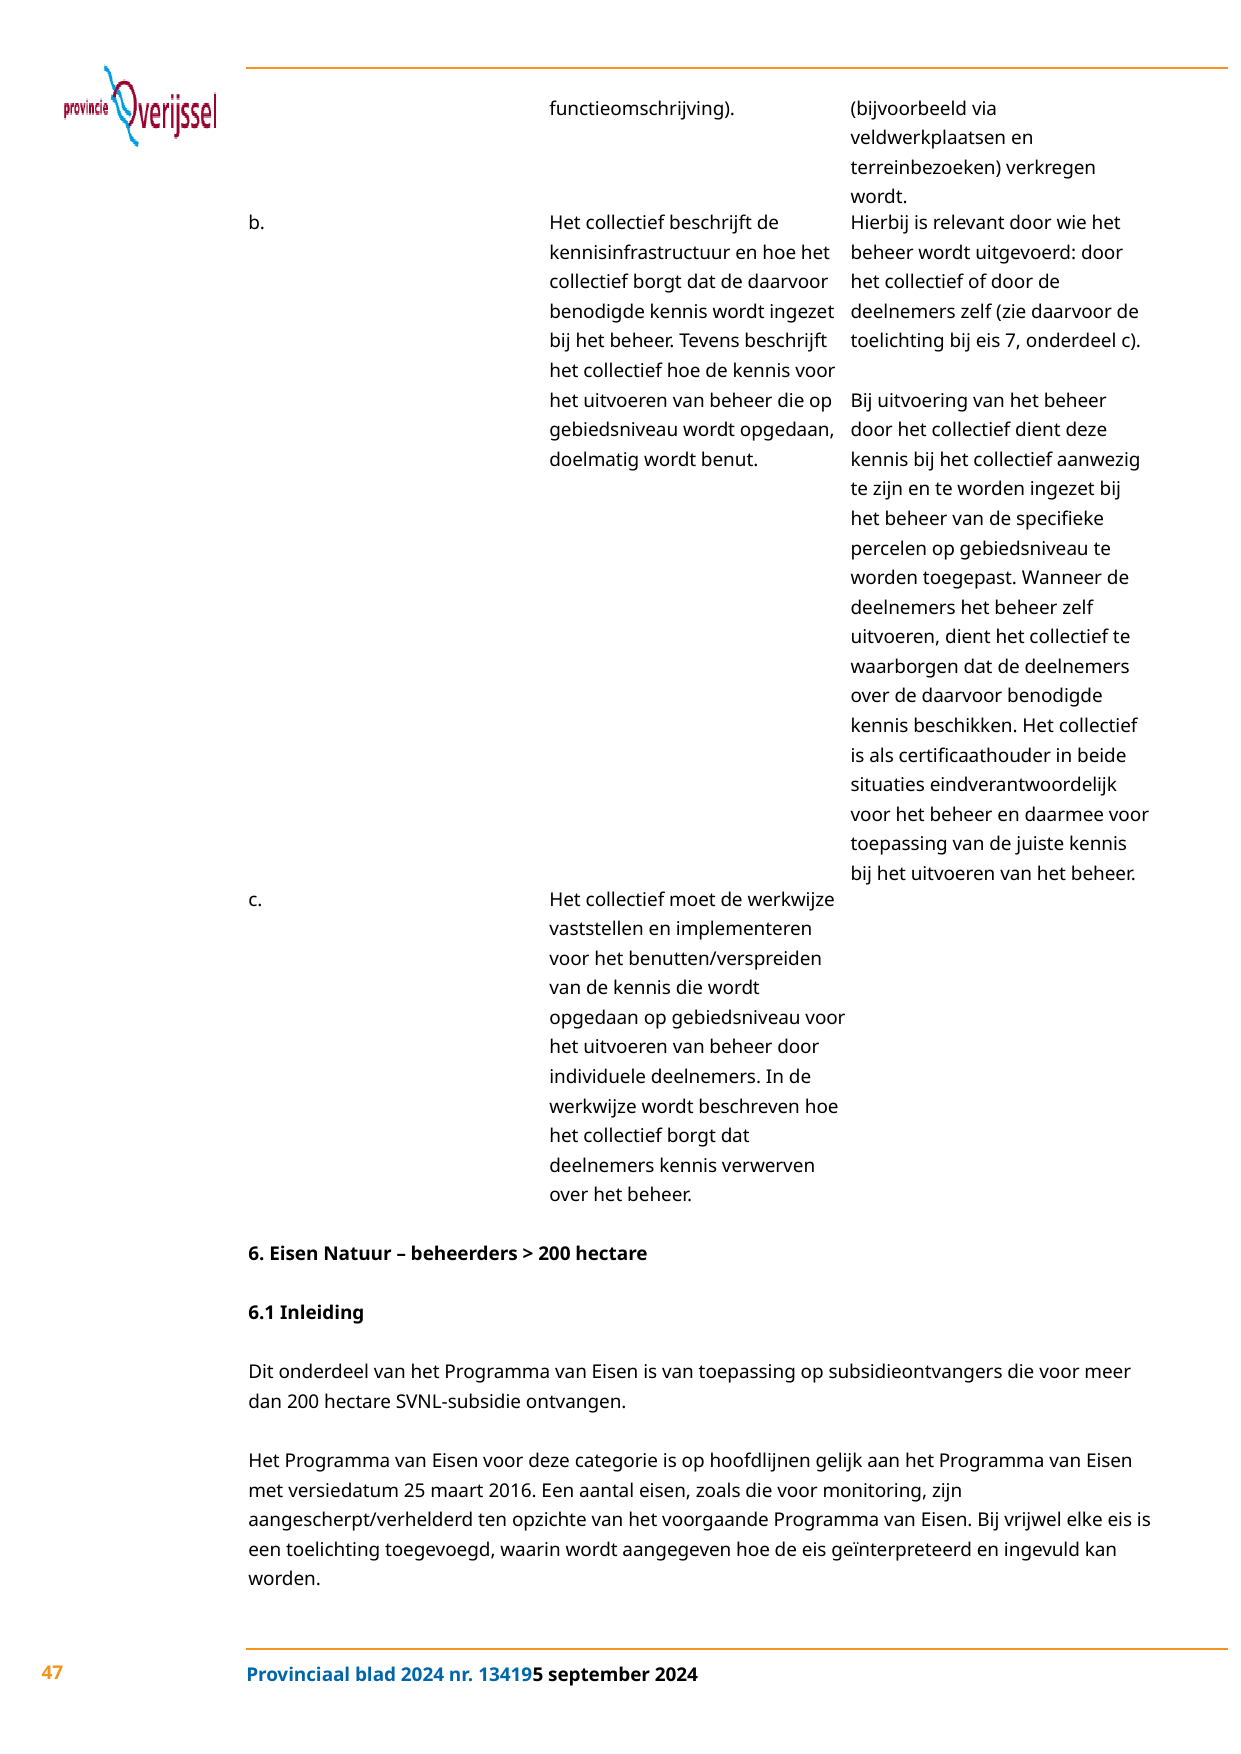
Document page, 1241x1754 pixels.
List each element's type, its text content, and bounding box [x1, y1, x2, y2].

table_cell (bijvoorbeeld via veldwerkplaatsen en terreinbezoeken) verkregen wordt. [850, 95, 1152, 209]
table_cell [850, 886, 1152, 1207]
table_cell b. [248, 209, 549, 886]
table_cell functieomschrijving). [549, 95, 850, 209]
text Dit onderdeel van het Programma van Eisen is van toepassing op subsidieontvangers die voor meer dan 200 hectare SVNL-subsidie ontvangen. [248, 1358, 1152, 1414]
table_cell Het collectief moet de werkwijze vaststellen en implementeren voor het benutten/verspreiden van de kennis die wordt opgedaan op gebiedsniveau voor het uitvoeren van beheer door individuele deelnemers. In de werkwijze wordt beschreven hoe het collectief borgt dat deelnemers kennis verwerven over het beheer. [549, 886, 850, 1207]
table_cell Het collectief beschrijft de kennisinfrastructuur en hoe het collectief borgt dat de daarvoor benodigde kennis wordt ingezet bij het beheer. Tevens beschrijft het collectief hoe de kennis voor het uitvoeren van beheer die op gebiedsniveau wordt opgedaan, doelmatig wordt benut. [549, 209, 850, 886]
table_cell Hierbij is relevant door wie het beheer wordt uitgevoerd: door het collectief of door de deelnemers zelf (zie daarvoor de toelichting bij eis 7, onderdeel c). Bij uitvoering van het beheer door het collectief dient deze kennis bij het collectief aanwezig te zijn en te worden ingezet bij het beheer van de specifieke percelen op gebiedsniveau te worden toegepast. Wanneer de deelnemers het beheer zelf uitvoeren, dient het collectief te waarborgen dat de deelnemers over de daarvoor benodigde kennis beschikken. Het collectief is als certificaathouder in beide situaties eindverantwoordelijk voor het beheer en daarmee voor toepassing van de juiste kennis bij het uitvoeren van het beheer. [850, 209, 1152, 886]
table_cell c. [248, 886, 549, 1207]
picture [41, 47, 231, 172]
text Het Programma van Eisen voor deze categorie is op hoofdlijnen gelijk aan het Programma van Eisen met versiedatum 25 maart 2016. Een aantal eisen, zoals die voor monitoring, zijn aangescherpt/verhelderd ten opzichte van het voorgaande Programma van Eisen. Bij vrijwel elke eis is een toelichting toegevoegd, waarin wordt aangegeven hoe de eis geïnterpreteerd en ingevuld kan worden. [248, 1447, 1152, 1591]
text 6.1 Inleiding [248, 1299, 1152, 1325]
table_cell [248, 95, 549, 209]
text 6. Eisen Natuur – beheerders > 200 hectare [248, 1240, 1152, 1266]
